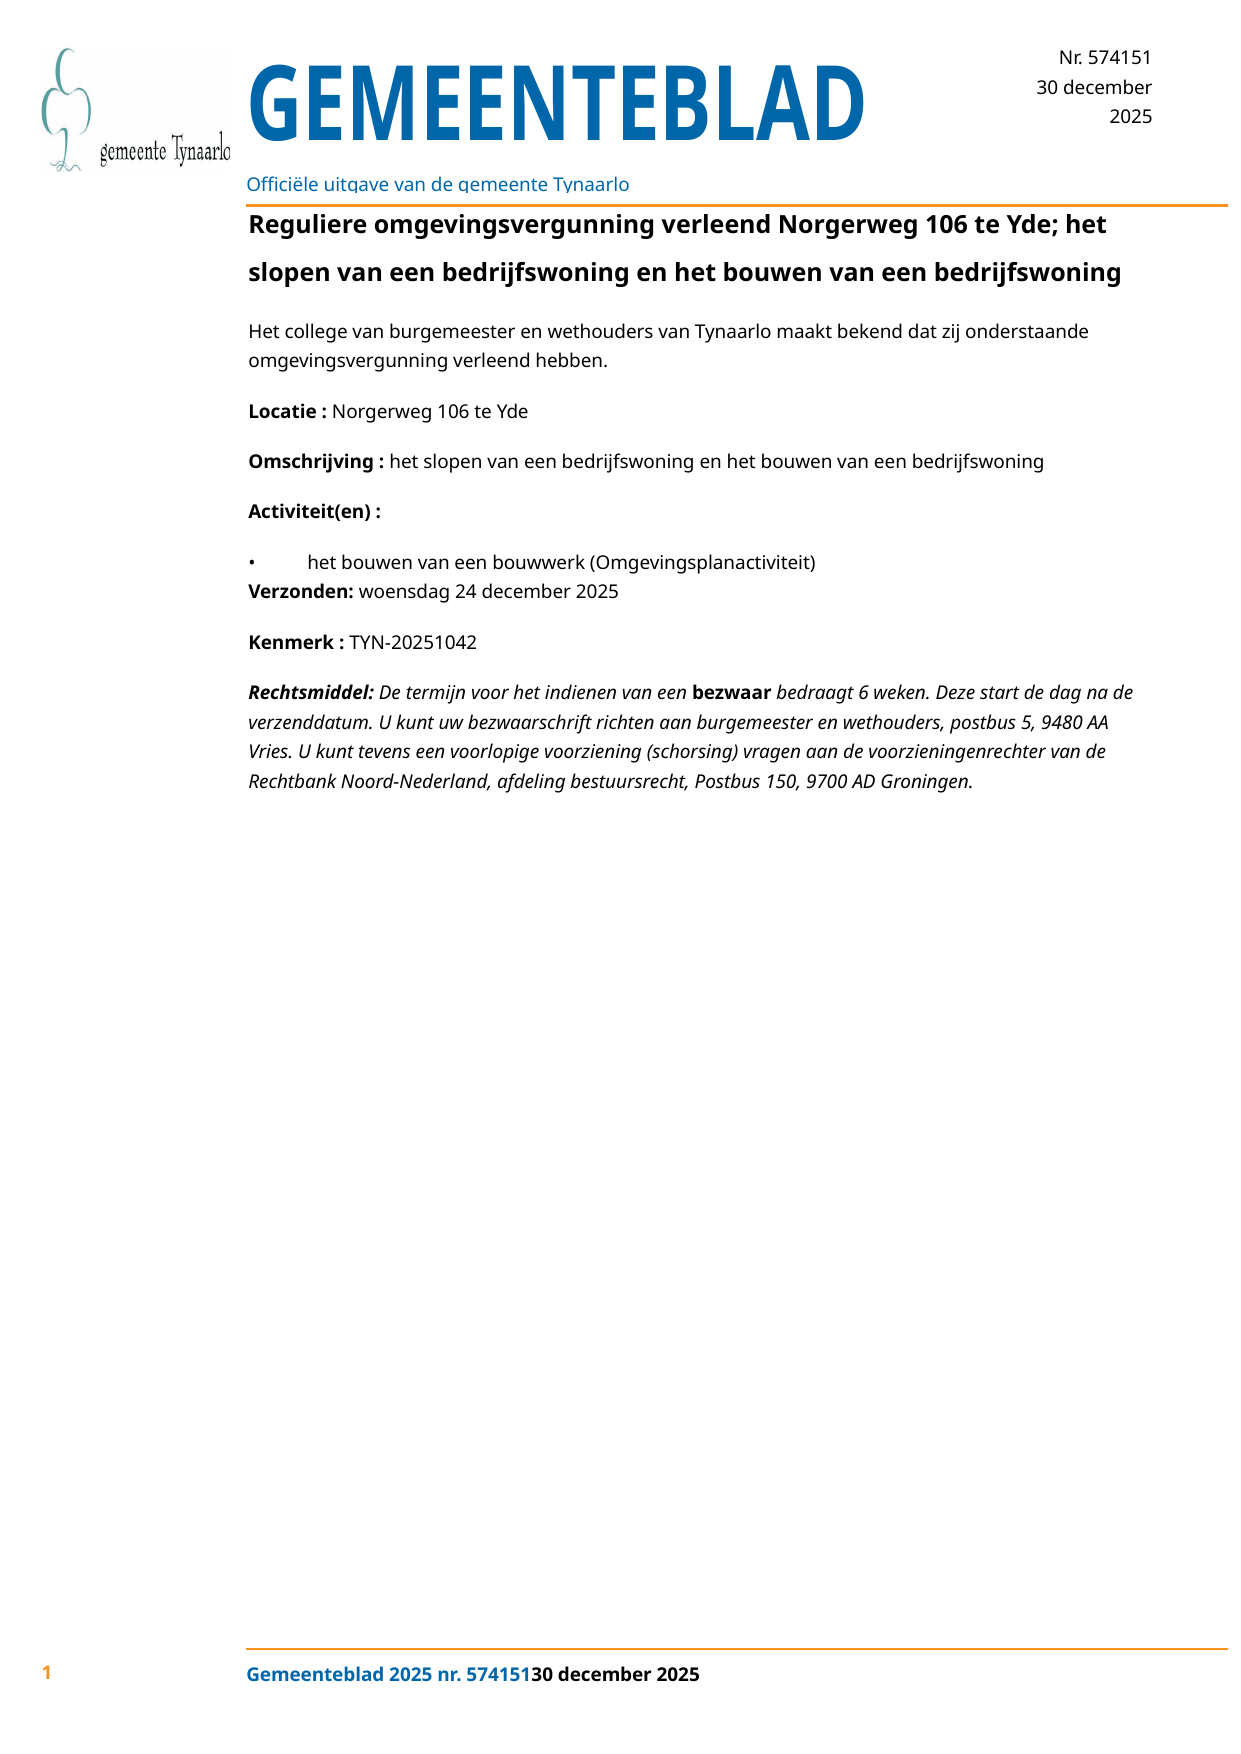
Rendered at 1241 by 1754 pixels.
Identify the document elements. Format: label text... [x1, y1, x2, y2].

text Het college van burgemeester en wethouders van Tynaarlo maakt bekend dat zij onderstaande omgevingsvergunning verleend hebben. [248, 318, 1152, 373]
text Reguliere omgevingsvergunning verleend Norgerweg 106 te Yde; het slopen van een bedrijfswoning en het bouwen van een bedrijfswoning [248, 207, 1152, 288]
text Activiteit(en) : [248, 499, 1152, 524]
text Kenmerk : TYN-20251042 [248, 629, 1152, 655]
text Verzonden: woensdag 24 december 2025 [248, 579, 1152, 604]
picture [41, 47, 231, 172]
text Locatie : Norgerweg 106 te Yde [248, 398, 1152, 424]
list het bouwen van een bouwwerk (Omgevingsplanactiviteit) [248, 549, 1152, 575]
text Rechtsmiddel: De termijn voor het indienen van een bezwaar bedraagt 6 weken. Deze start de dag na de verzenddatum. U kunt uw bezwaarschrift richten aan burgemeester en wethouders, postbus 5, 9480 AA Vries. U kunt tevens een voorlopige voorziening (schorsing) vragen aan de voorzieningenrechter van de Rechtbank Noord-Nederland, afdeling bestuursrecht, Postbus 150, 9700 AD Groningen. [248, 679, 1152, 794]
text Omschrijving : het slopen van een bedrijfswoning en het bouwen van een bedrijfswoning [248, 448, 1152, 474]
